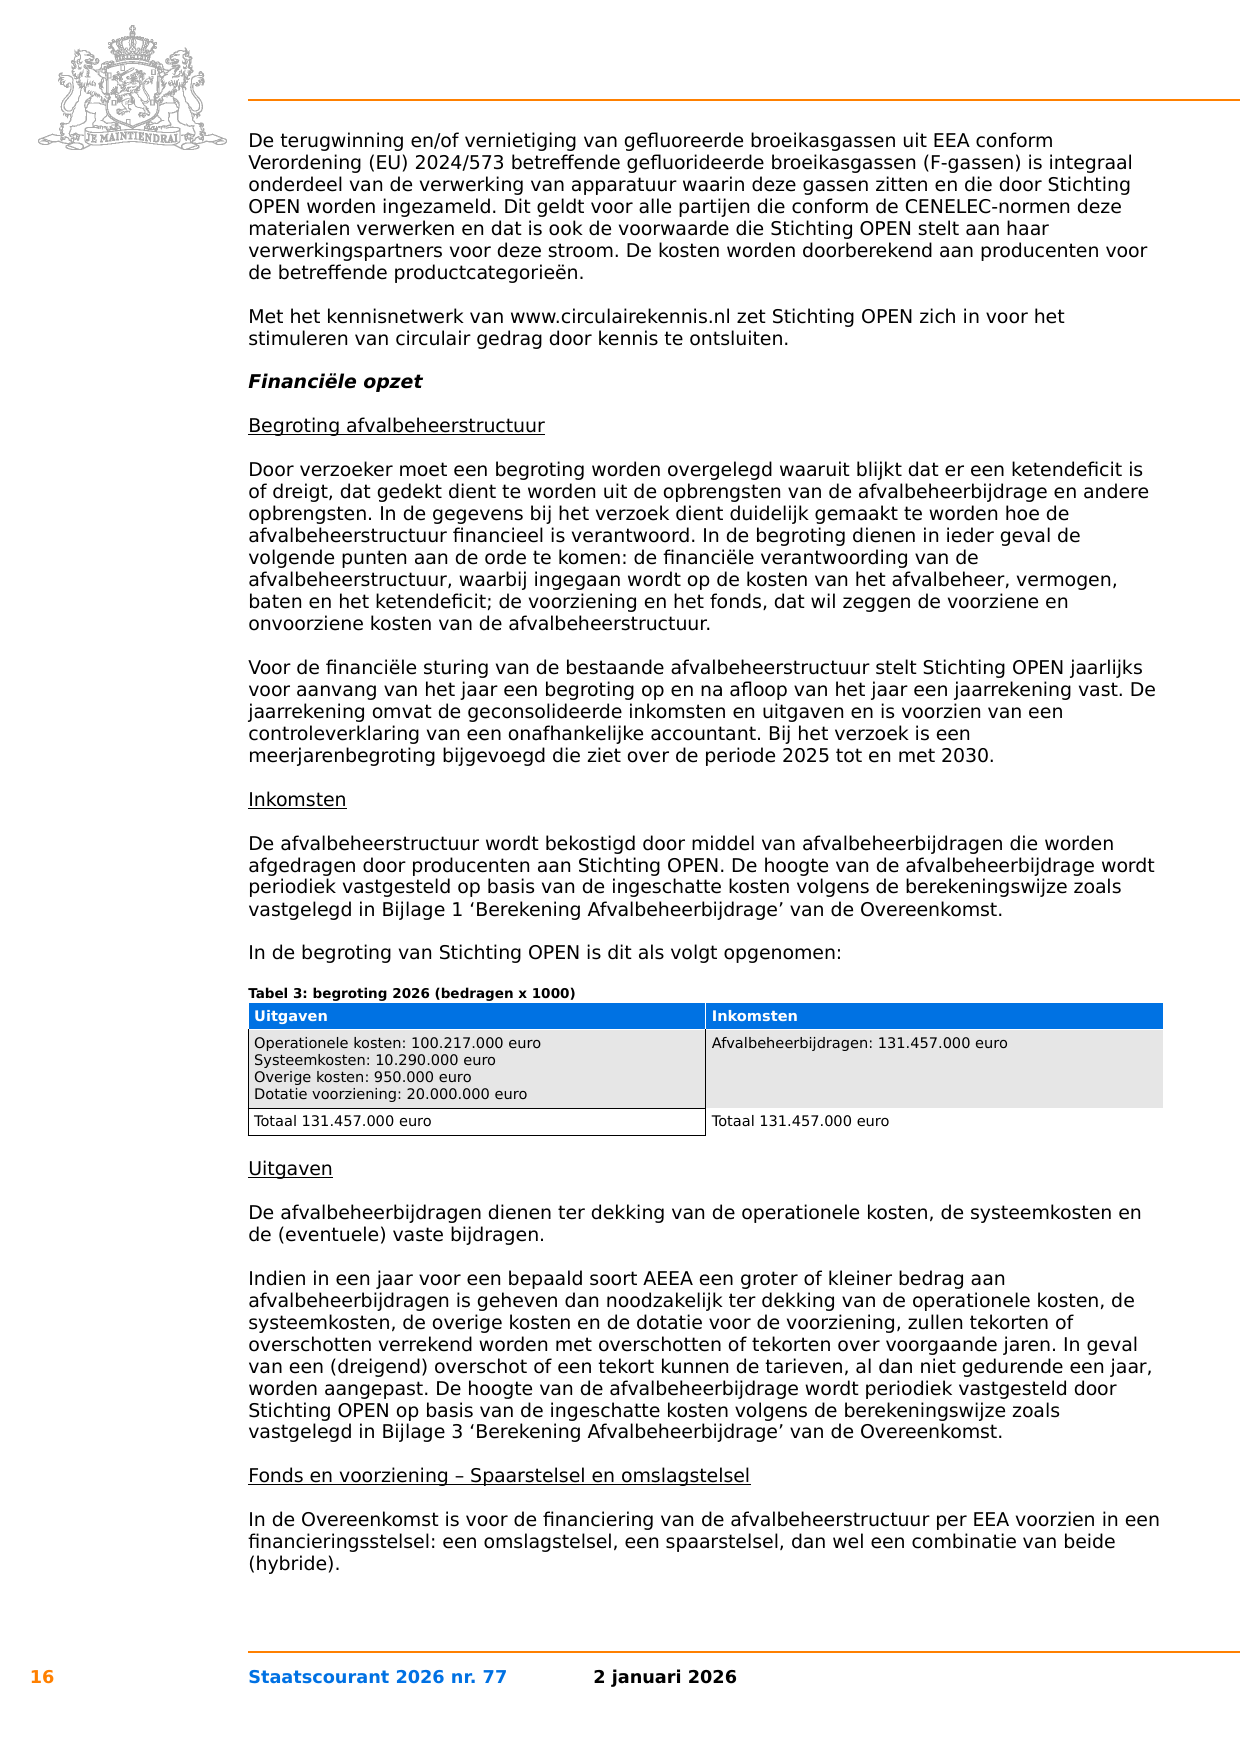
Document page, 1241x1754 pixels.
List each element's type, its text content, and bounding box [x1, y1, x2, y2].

picture [38, 25, 227, 150]
table_cell Afvalbeheerbijdragen: 131.457.000 euro [706, 1030, 1163, 1108]
subtitle Inkomsten [248, 789, 1163, 811]
table_cell Totaal 131.457.000 euro [249, 1109, 705, 1135]
text Indien in een jaar voor een bepaald soort AEEA een groter of kleiner bedrag aan afvalbeheerbijdragen is geheven dan noodzakelijk ter dekking van de operationele kosten, de systeemkosten, de overige kosten en de dotatie voor de voorziening, zullen tekorten of overschotten verrekend worden met overschotten of tekorten over voorgaande jaren. In geval van een (dreigend) overschot of een tekort kunnen de tarieven, al dan niet gedurende een jaar, worden aangepast. De hoogte van de afvalbeheerbijdrage wordt periodiek vastgesteld door Stichting OPEN op basis van de ingeschatte kosten volgens de berekeningswijze zoals vastgelegd in Bijlage 3 ‘Berekening Afvalbeheerbijdrage’ van de Overeenkomst. [248, 1268, 1163, 1443]
table_cell Totaal 131.457.000 euro [706, 1109, 1163, 1135]
text Met het kennisnetwerk van www.circulairekennis.nl zet Stichting OPEN zich in voor het stimuleren van circulair gedrag door kennis te ontsluiten. [248, 306, 1163, 349]
subtitle Financiële opzet [248, 371, 1163, 393]
text Voor de financiële sturing van de bestaande afvalbeheerstructuur stelt Stichting OPEN jaarlijks voor aanvang van het jaar een begroting op en na afloop van het jaar een jaarrekening vast. De jaarrekening omvat de geconsolideerde inkomsten en uitgaven en is voorzien van een controleverklaring van een onafhankelijke accountant. Bij het verzoek is een meerjarenbegroting bijgevoegd die ziet over de periode 2025 tot en met 2030. [248, 657, 1163, 767]
table_cell Uitgaven [249, 1003, 705, 1029]
text De afvalbeheerbijdragen dienen ter dekking van de operationele kosten, de systeemkosten en de (eventuele) vaste bijdragen. [248, 1202, 1163, 1246]
table_cell Inkomsten [706, 1003, 1163, 1029]
text In de Overeenkomst is voor de financiering van de afvalbeheerstructuur per EEA voorzien in een financieringsstelsel: een omslagstelsel, een spaarstelsel, dan wel een combinatie van beide (hybride). [248, 1509, 1163, 1575]
subtitle Fonds en voorziening – Spaarstelsel en omslagstelsel [248, 1465, 1163, 1487]
text Door verzoeker moet een begroting worden overgelegd waaruit blijkt dat er een ketendeficit is of dreigt, dat gedekt dient te worden uit de opbrengsten van de afvalbeheerbijdrage en andere opbrengsten. In de gegevens bij het verzoek dient duidelijk gemaakt te worden hoe de afvalbeheerstructuur financieel is verantwoord. In de begroting dienen in ieder geval de volgende punten aan de orde te komen: de financiële verantwoording van de afvalbeheerstructuur, waarbij ingegaan wordt op de kosten van het afvalbeheer, vermogen, baten en het ketendeficit; de voorziening en het fonds, dat wil zeggen de voorziene en onvoorziene kosten van de afvalbeheerstructuur. [248, 459, 1163, 635]
text In de begroting van Stichting OPEN is dit als volgt opgenomen: [248, 942, 1163, 964]
text De afvalbeheerstructuur wordt bekostigd door middel van afvalbeheerbijdragen die worden afgedragen door producenten aan Stichting OPEN. De hoogte van de afvalbeheerbijdrage wordt periodiek vastgesteld op basis van de ingeschatte kosten volgens de berekeningswijze zoals vastgelegd in Bijlage 1 ‘Berekening Afvalbeheerbijdrage’ van de Overeenkomst. [248, 832, 1163, 920]
subtitle Begroting afvalbeheerstructuur [248, 415, 1163, 437]
table_header Tabel 3: begroting 2026 (bedragen x 1000) [248, 986, 1163, 1002]
table_cell Operationele kosten: 100.217.000 euro Systeemkosten: 10.290.000 euro Overige kosten: 950.000 euro Dotatie voorziening: 20.000.000 euro [249, 1030, 705, 1108]
subtitle Uitgaven [248, 1158, 1163, 1180]
text De terugwinning en/of vernietiging van gefluoreerde broeikasgassen uit EEA conform Verordening (EU) 2024/573 betreffende gefluorideerde broeikasgassen (F-gassen) is integraal onderdeel van de verwerking van apparatuur waarin deze gassen zitten en die door Stichting OPEN worden ingezameld. Dit geldt voor alle partijen die conform de CENELEC-normen deze materialen verwerken en dat is ook de voorwaarde die Stichting OPEN stelt aan haar verwerkingspartners voor deze stroom. De kosten worden doorberekend aan producenten voor de betreffende productcategorieën. [248, 130, 1163, 284]
